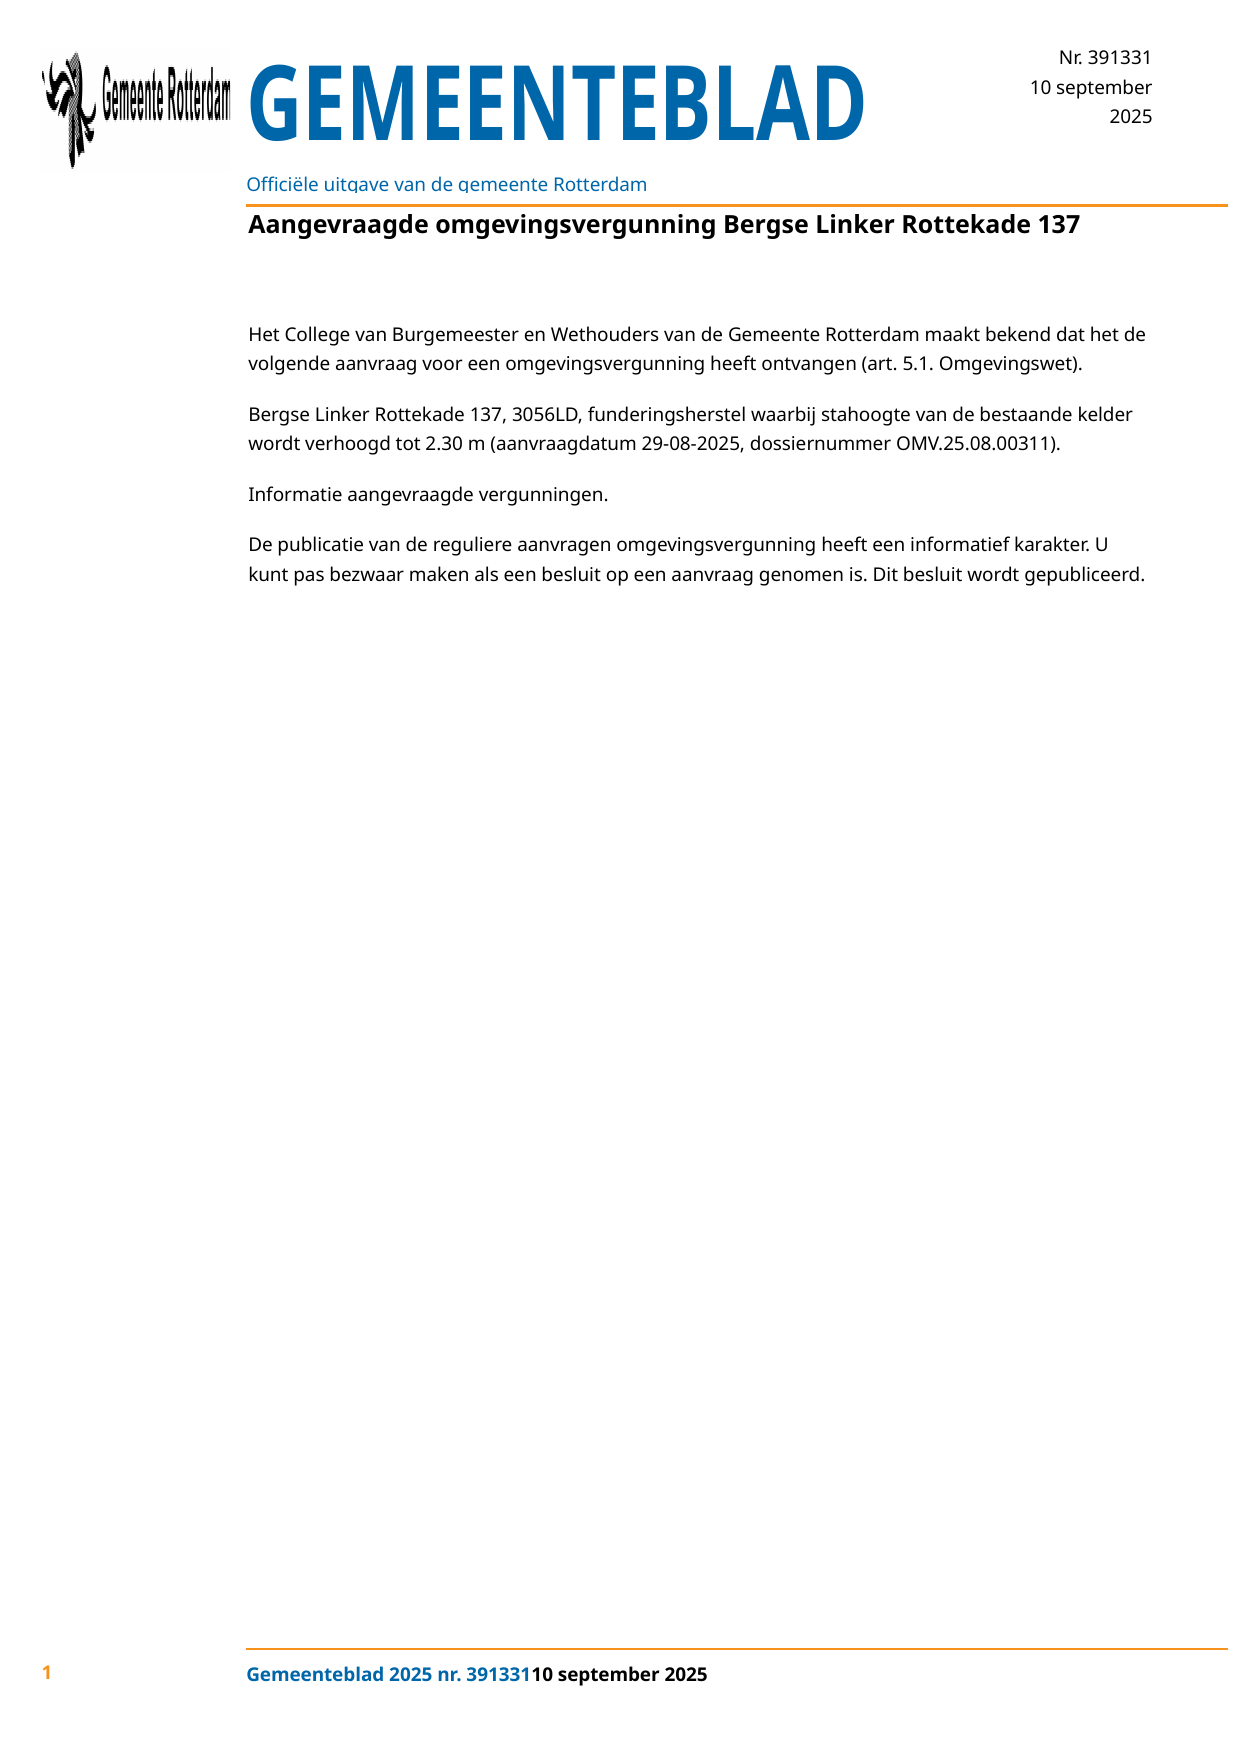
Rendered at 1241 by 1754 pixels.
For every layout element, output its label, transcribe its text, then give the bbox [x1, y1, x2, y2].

text Het College van Burgemeester en Wethouders van de Gemeente Rotterdam maakt bekend dat het de volgende aanvraag voor een omgevingsvergunning heeft ontvangen (art. 5.1. Omgevingswet). [248, 321, 1152, 376]
text Bergse Linker Rottekade 137, 3056LD, funderingsherstel waarbij stahoogte van de bestaande kelder wordt verhoogd tot 2.30 m (aanvraagdatum 29-08-2025, dossiernummer OMV.25.08.00311). [248, 401, 1152, 456]
text Informatie aangevraagde vergunningen. [248, 481, 1152, 506]
text De publicatie van de reguliere aanvragen omgevingsvergunning heeft een informatief karakter. U kunt pas bezwaar maken als een besluit op een aanvraag genomen is. Dit besluit wordt gepubliceerd. [248, 531, 1152, 586]
picture [41, 47, 231, 172]
text Aangevraagde omgevingsvergunning Bergse Linker Rottekade 137 [248, 207, 1152, 241]
